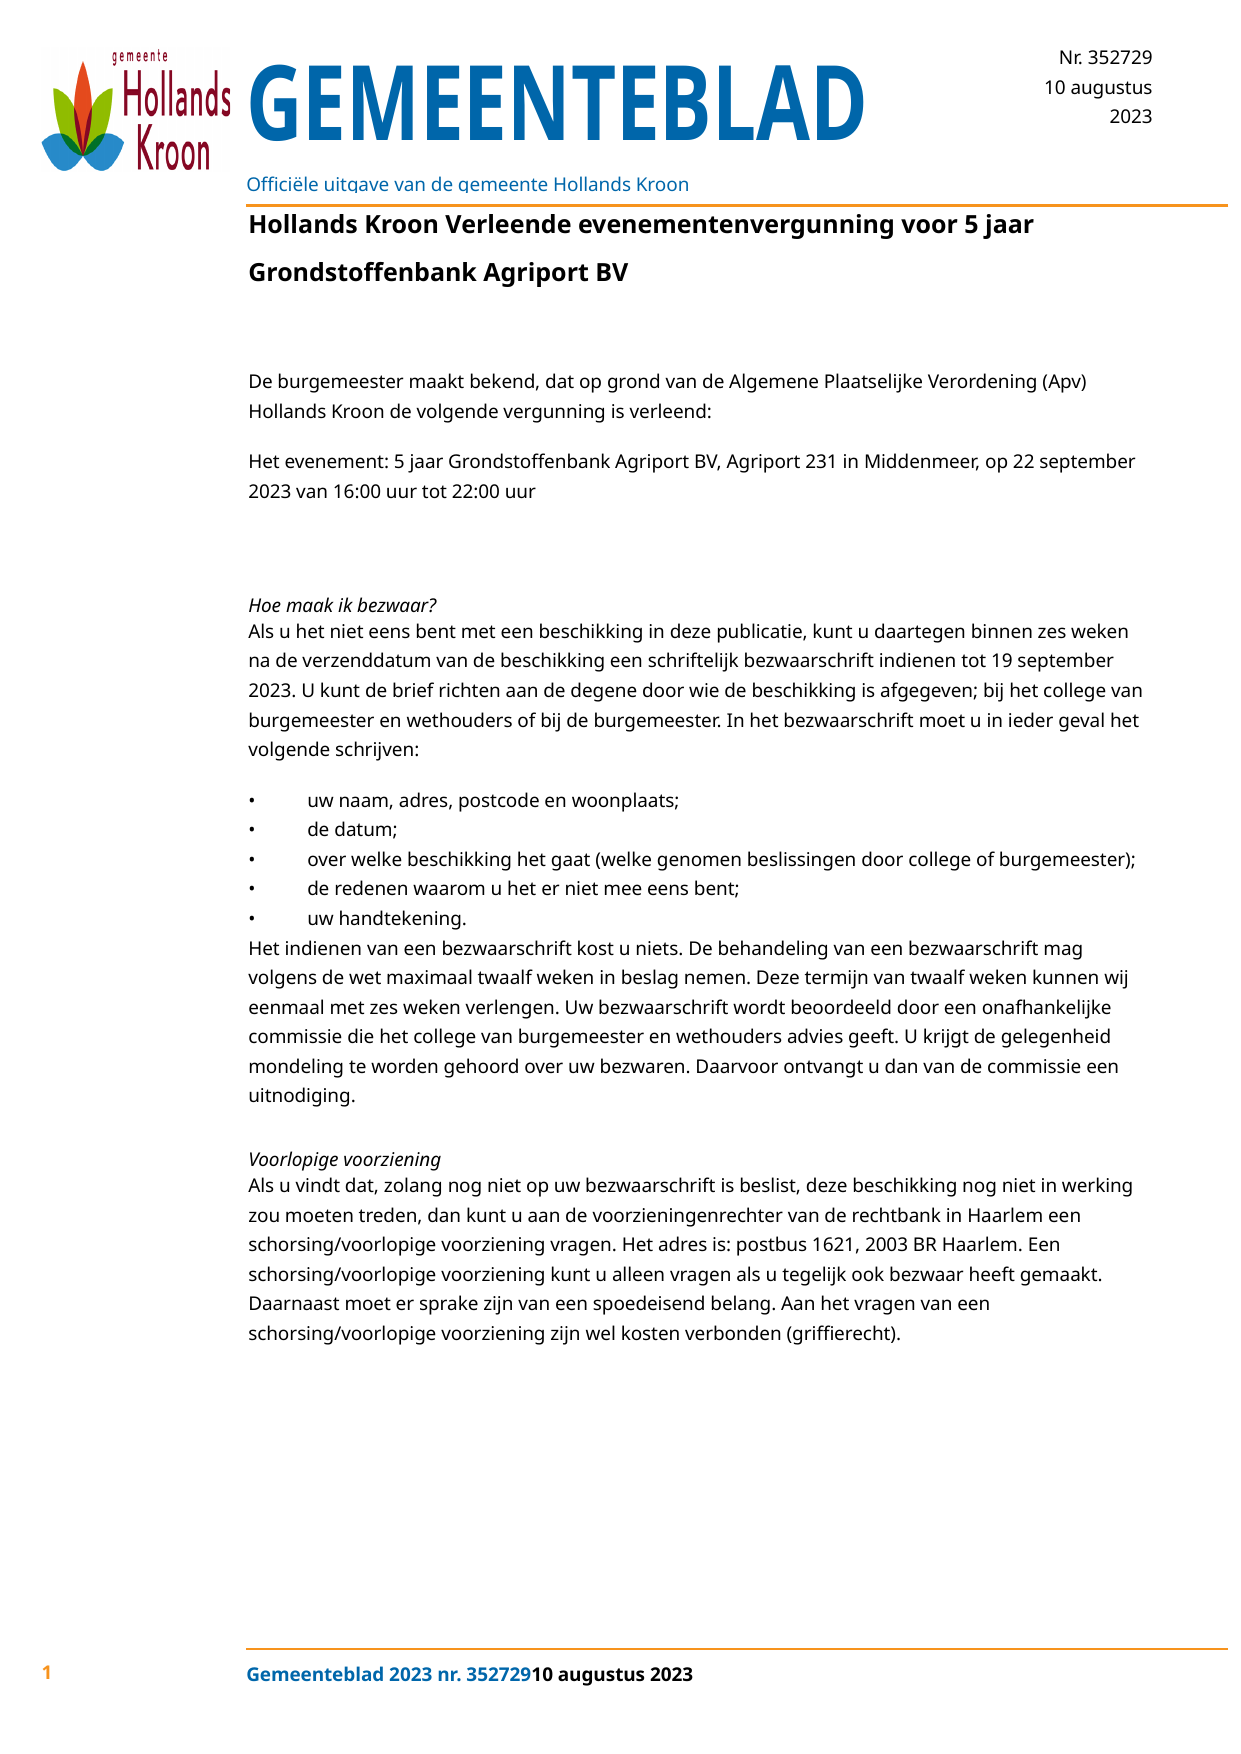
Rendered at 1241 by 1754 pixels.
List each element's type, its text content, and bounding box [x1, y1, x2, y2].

text Het evenement: 5 jaar Grondstoffenbank Agriport BV, Agriport 231 in Middenmeer, op 22 september 2023 van 16:00 uur tot 22:00 uur [248, 448, 1152, 504]
list over welke beschikking het gaat (welke genomen beslissingen door college of burgemeester); [248, 846, 1152, 872]
text Als u het niet eens bent met een beschikking in deze publicatie, kunt u daartegen binnen zes weken na de verzenddatum van de beschikking een schriftelijk bezwaarschrift indienen tot 19 september 2023. U kunt de brief richten aan de degene door wie de beschikking is afgegeven; bij het college van burgemeester en wethouders of bij de burgemeester. In het bezwaarschrift moet u in ieder geval het volgende schrijven: [248, 618, 1152, 762]
text Voorlopige voorziening [248, 1147, 1152, 1172]
text Als u vindt dat, zolang nog niet op uw bezwaarschrift is beslist, deze beschikking nog niet in werking zou moeten treden, dan kunt u aan de voorzieningenrechter van de rechtbank in Haarlem een schorsing/voorlopige voorziening vragen. Het adres is: postbus 1621, 2003 BR Haarlem. Een schorsing/voorlopige voorziening kunt u alleen vragen als u tegelijk ook bezwaar heeft gemaakt. Daarnaast moet er sprake zijn van een spoedeisend belang. Aan het vragen van een schorsing/voorlopige voorziening zijn wel kosten verbonden (griffierecht). [248, 1172, 1152, 1346]
text Hoe maak ik bezwaar? [248, 592, 1152, 618]
list uw handtekening. [248, 905, 1152, 931]
text De burgemeester maakt bekend, dat op grond van de Algemene Plaatselijke Verordening (Apv) Hollands Kroon de volgende vergunning is verleend: [248, 368, 1152, 424]
list de datum; [248, 816, 1152, 842]
list de redenen waarom u het er niet mee eens bent; [248, 876, 1152, 901]
text Het indienen van een bezwaarschrift kost u niets. De behandeling van een bezwaarschrift mag volgens de wet maximaal twaalf weken in beslag nemen. Deze termijn van twaalf weken kunnen wij eenmaal met zes weken verlengen. Uw bezwaarschrift wordt beoordeeld door een onafhankelijke commissie die het college van burgemeester en wethouders advies geeft. U krijgt de gelegenheid mondeling te worden gehoord over uw bezwaren. Daarvoor ontvangt u dan van de commissie een uitnodiging. [248, 935, 1152, 1108]
text Hollands Kroon Verleende evenementenvergunning voor 5 jaar Grondstoffenbank Agriport BV [248, 207, 1152, 288]
list uw naam, adres, postcode en woonplaats; [248, 787, 1152, 812]
picture [41, 47, 231, 172]
